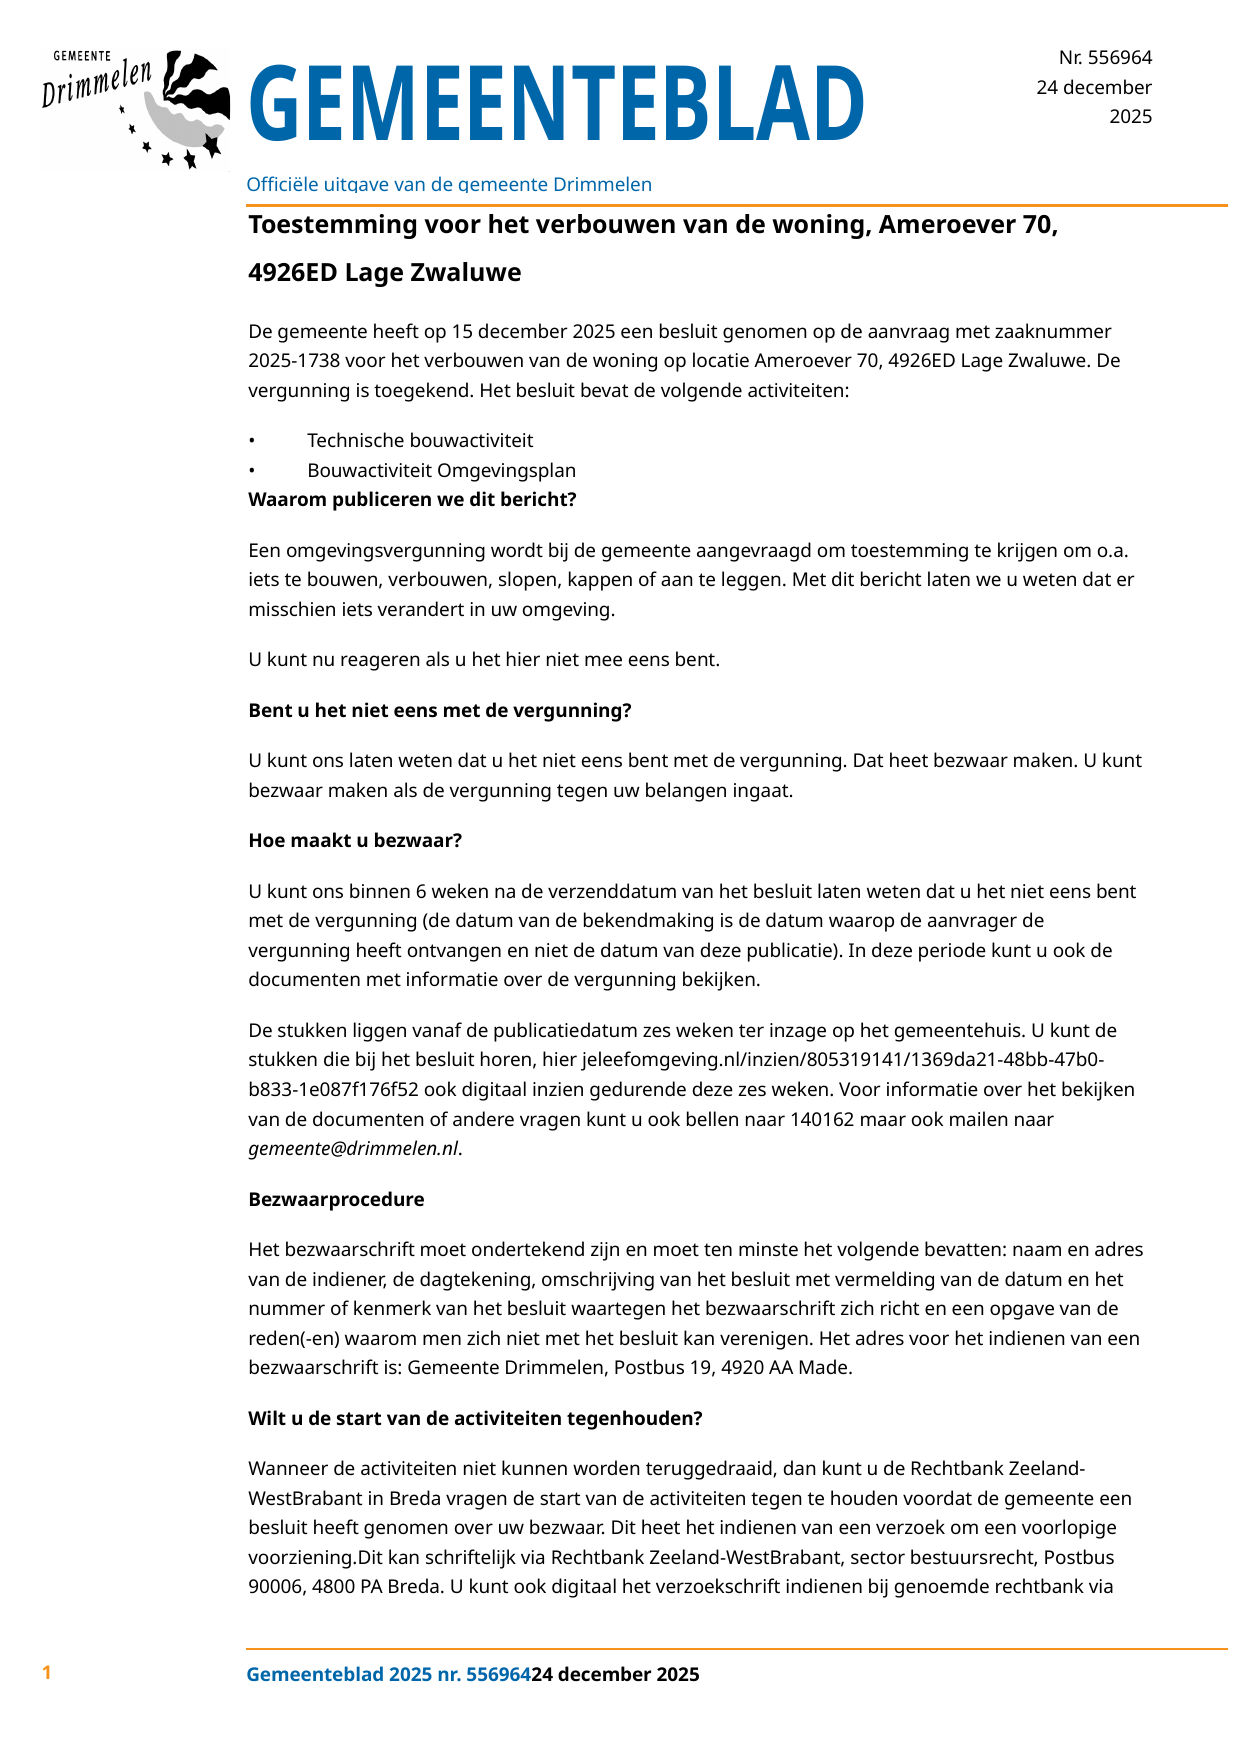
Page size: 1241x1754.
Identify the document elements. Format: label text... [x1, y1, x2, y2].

text De gemeente heeft op 15 december 2025 een besluit genomen op de aanvraag met zaaknummer 2025-1738 voor het verbouwen van de woning op locatie Ameroever 70, 4926ED Lage Zwaluwe. De vergunning is toegekend. Het besluit bevat de volgende activiteiten: [248, 318, 1152, 403]
text Toestemming voor het verbouwen van de woning, Ameroever 70, 4926ED Lage Zwaluwe [248, 207, 1152, 288]
list Technische bouwactiviteit [248, 427, 1152, 453]
text Bezwaarprocedure [248, 1186, 1152, 1212]
text De stukken liggen vanaf de publicatiedatum zes weken ter inzage op het gemeentehuis. U kunt de stukken die bij het besluit horen, hier jeleefomgeving.nl/inzien/805319141/1369da21-48bb-47b0-b833-1e087f176f52 ook digitaal inzien gedurende deze zes weken. Voor informatie over het bekijken van de documenten of andere vragen kunt u ook bellen naar 140162 maar ook mailen naar gemeente@drimmelen.nl. [248, 1017, 1152, 1161]
text Bent u het niet eens met de vergunning? [248, 697, 1152, 723]
text U kunt nu reageren als u het hier niet mee eens bent. [248, 647, 1152, 672]
text Waarom publiceren we dit bericht? [248, 487, 1152, 512]
text U kunt ons binnen 6 weken na de verzenddatum van het besluit laten weten dat u het niet eens bent met de vergunning (de datum van de bekendmaking is de datum waarop de aanvrager de vergunning heeft ontvangen en niet de datum van deze publicatie). In deze periode kunt u ook de documenten met informatie over de vergunning bekijken. [248, 878, 1152, 992]
text Hoe maakt u bezwaar? [248, 827, 1152, 853]
text Wilt u de start van de activiteiten tegenhouden? [248, 1405, 1152, 1431]
list Bouwactiviteit Omgevingsplan [248, 457, 1152, 483]
picture [41, 47, 231, 172]
text Wanneer de activiteiten niet kunnen worden teruggedraaid, dan kunt u de Rechtbank Zeeland-WestBrabant in Breda vragen de start van de activiteiten tegen te houden voordat de gemeente een besluit heeft genomen over uw bezwaar. Dit heet het indienen van een verzoek om een voorlopige voorziening.Dit kan schriftelijk via Rechtbank Zeeland-WestBrabant, sector bestuursrecht, Postbus 90006, 4800 PA Breda. U kunt ook digitaal het verzoekschrift indienen bij genoemde rechtbank via [248, 1455, 1152, 1599]
text Het bezwaarschrift moet ondertekend zijn en moet ten minste het volgende bevatten: naam en adres van de indiener, de dagtekening, omschrijving van het besluit met vermelding van de datum en het nummer of kenmerk van het besluit waartegen het bezwaarschrift zich richt en een opgave van de reden(-en) waarom men zich niet met het besluit kan verenigen. Het adres voor het indienen van een bezwaarschrift is: Gemeente Drimmelen, Postbus 19, 4920 AA Made. [248, 1236, 1152, 1380]
text Een omgevingsvergunning wordt bij de gemeente aangevraagd om toestemming te krijgen om o.a. iets te bouwen, verbouwen, slopen, kappen of aan te leggen. Met dit bericht laten we u weten dat er misschien iets verandert in uw omgeving. [248, 537, 1152, 622]
text U kunt ons laten weten dat u het niet eens bent met de vergunning. Dat heet bezwaar maken. U kunt bezwaar maken als de vergunning tegen uw belangen ingaat. [248, 747, 1152, 803]
